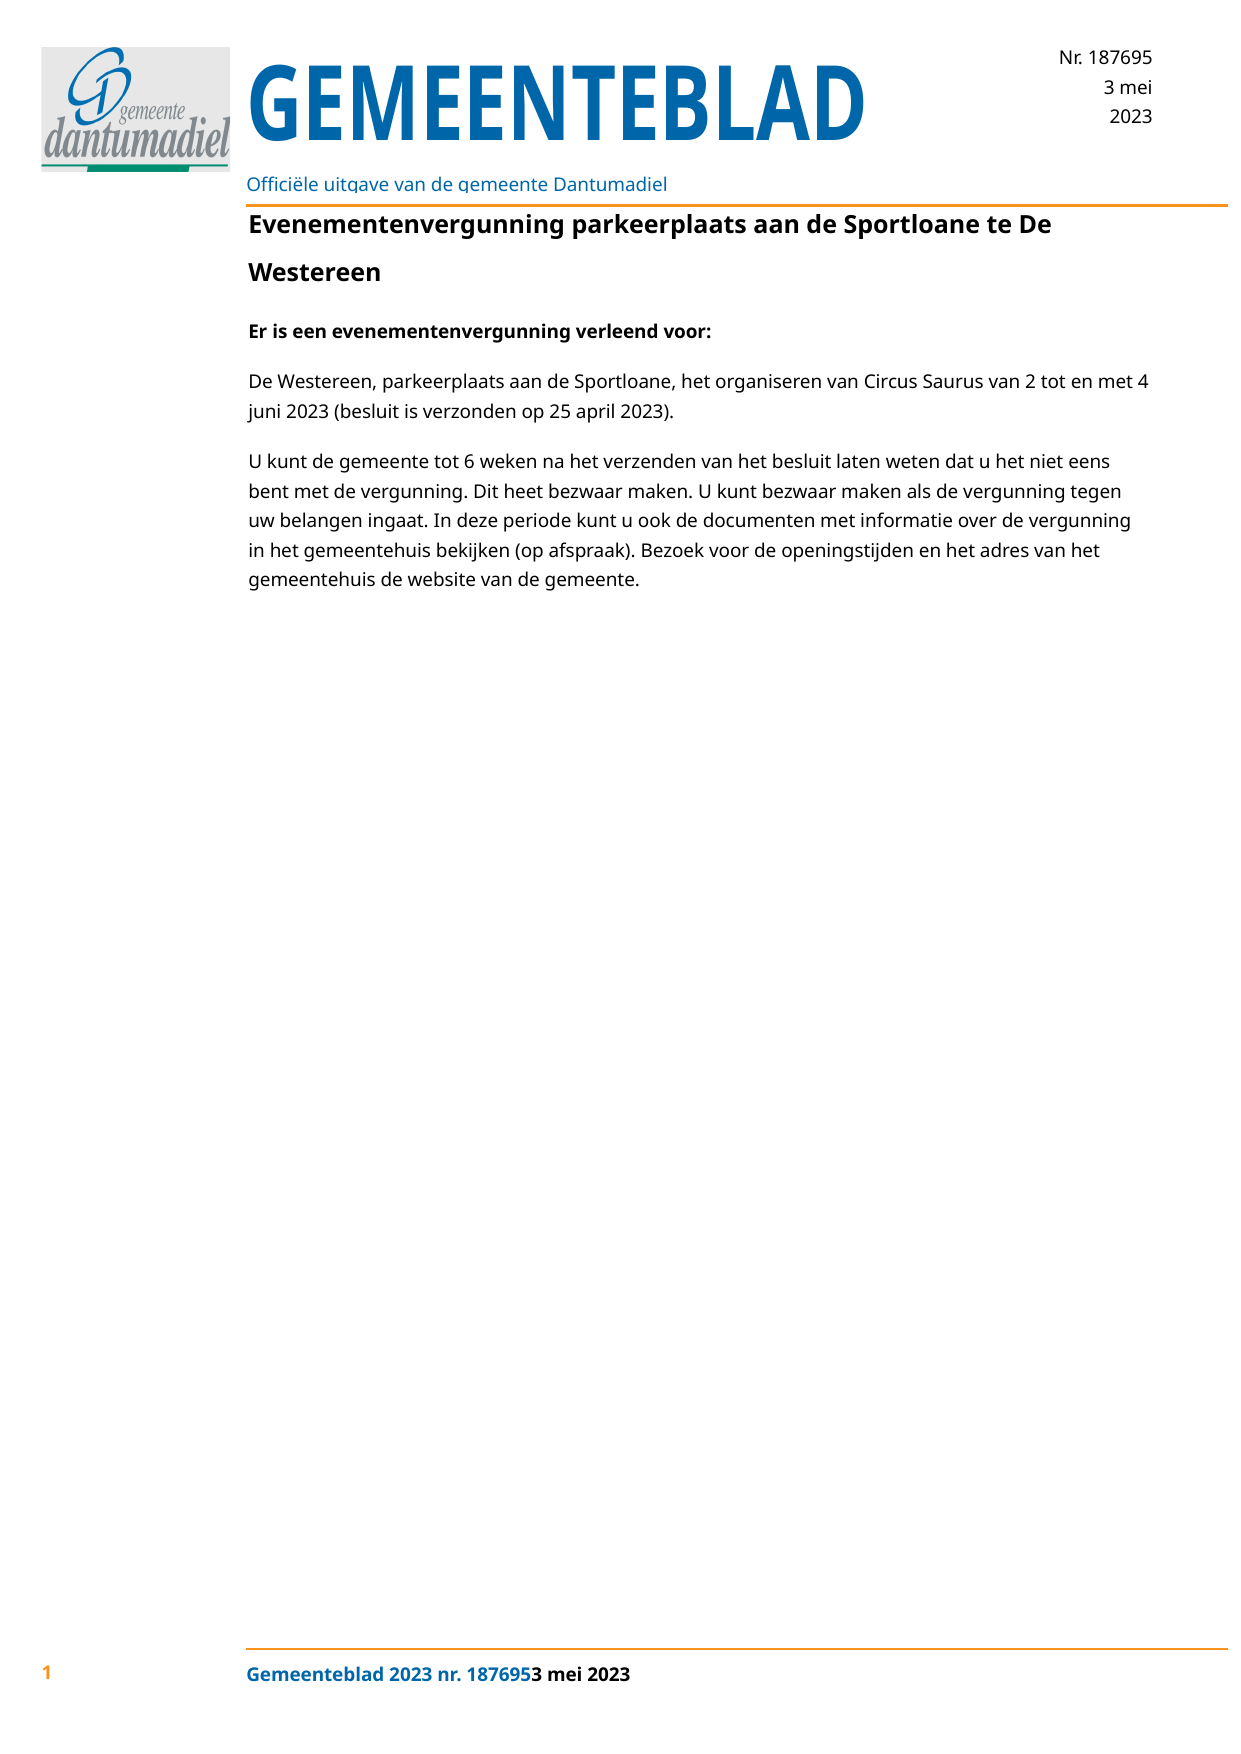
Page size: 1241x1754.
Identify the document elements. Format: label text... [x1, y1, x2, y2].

text Er is een evenementenvergunning verleend voor: [248, 318, 1152, 344]
picture [41, 47, 231, 172]
text U kunt de gemeente tot 6 weken na het verzenden van het besluit laten weten dat u het niet eens bent met de vergunning. Dit heet bezwaar maken. U kunt bezwaar maken als de vergunning tegen uw belangen ingaat. In deze periode kunt u ook de documenten met informatie over de vergunning in het gemeentehuis bekijken (op afspraak). Bezoek voor de openingstijden en het adres van het gemeentehuis de website van de gemeente. [248, 448, 1152, 592]
text De Westereen, parkeerplaats aan de Sportloane, het organiseren van Circus Saurus van 2 tot en met 4 juni 2023 (besluit is verzonden op 25 april 2023). [248, 368, 1152, 424]
text Evenementenvergunning parkeerplaats aan de Sportloane te De Westereen [248, 207, 1152, 288]
